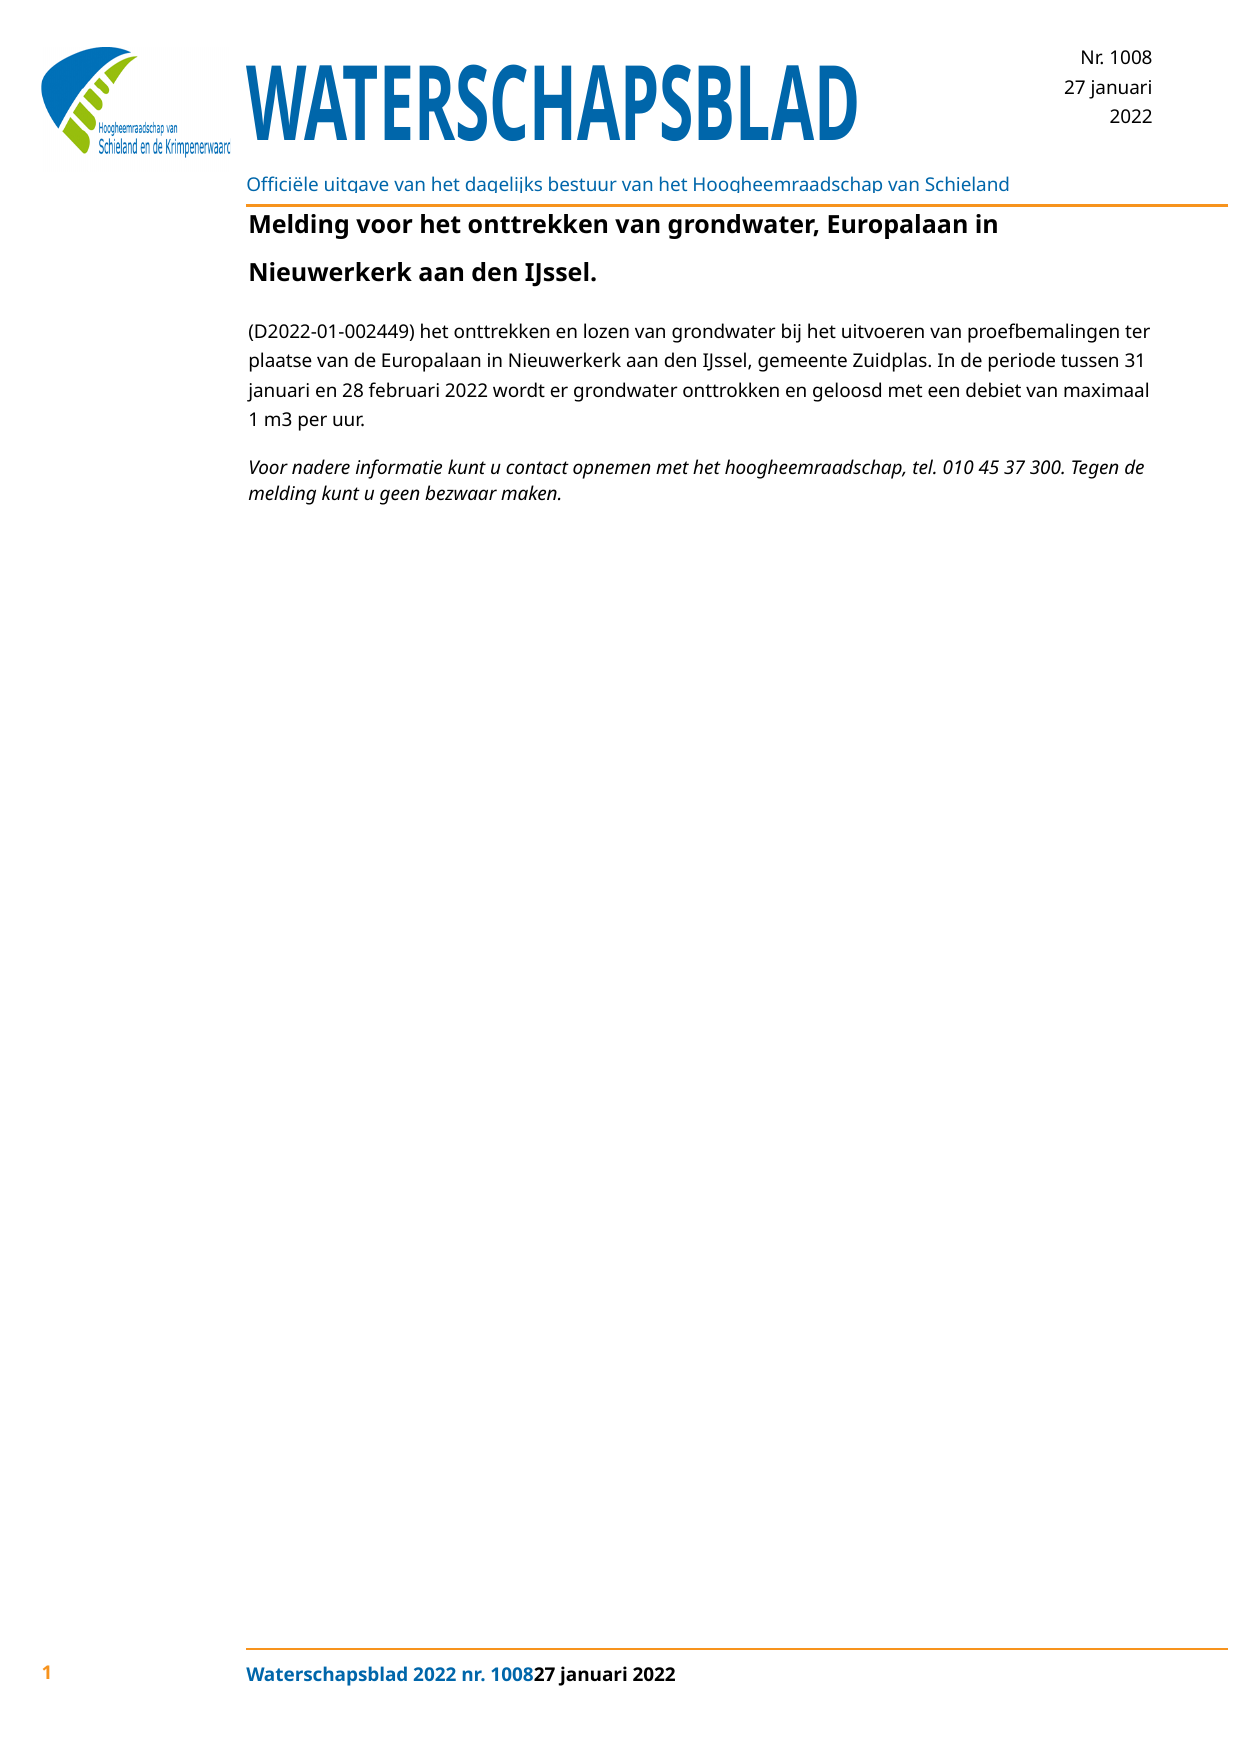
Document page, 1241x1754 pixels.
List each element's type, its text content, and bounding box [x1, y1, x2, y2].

picture [41, 47, 231, 172]
text Voor nadere informatie kunt u contact opnemen met het hoogheemraadschap, tel. 010 45 37 300. Tegen de melding kunt u geen bezwaar maken. [248, 454, 1152, 506]
text (D2022-01-002449) het onttrekken en lozen van grondwater bij het uitvoeren van proefbemalingen ter plaatse van de Europalaan in Nieuwerkerk aan den IJssel, gemeente Zuidplas. In de periode tussen 31 januari en 28 februari 2022 wordt er grondwater onttrokken en geloosd met een debiet van maximaal 1 m3 per uur. [248, 318, 1152, 432]
text Melding voor het onttrekken van grondwater, Europalaan in Nieuwerkerk aan den IJssel. [248, 207, 1152, 288]
